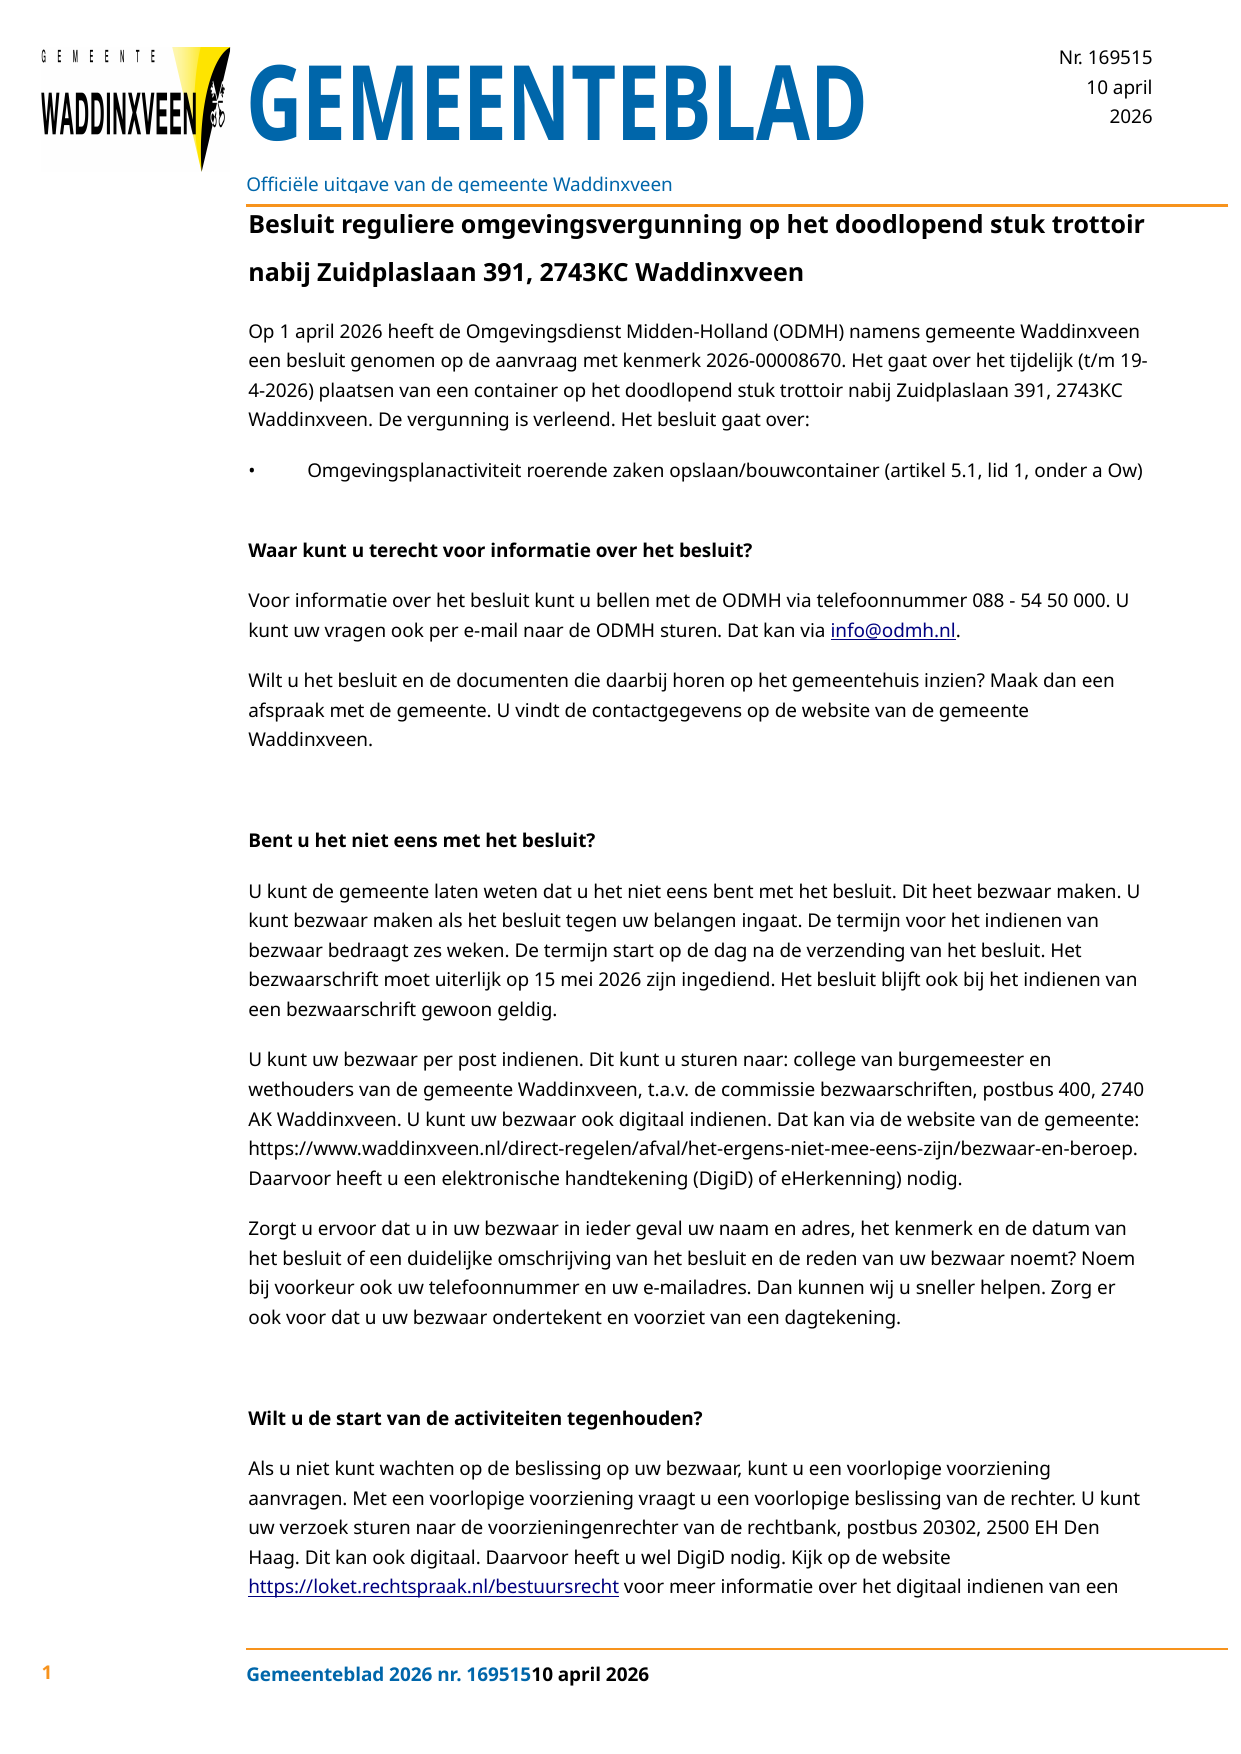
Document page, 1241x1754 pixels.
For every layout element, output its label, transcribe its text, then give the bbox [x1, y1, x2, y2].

text U kunt de gemeente laten weten dat u het niet eens bent met het besluit. Dit heet bezwaar maken. U kunt bezwaar maken als het besluit tegen uw belangen ingaat. De termijn voor het indienen van bezwaar bedraagt zes weken. De termijn start op de dag na de verzending van het besluit. Het bezwaarschrift moet uiterlijk op 15 mei 2026 zijn ingediend. Het besluit blijft ook bij het indienen van een bezwaarschrift gewoon geldig. [248, 878, 1152, 1022]
text Op 1 april 2026 heeft de Omgevingsdienst Midden-Holland (ODMH) namens gemeente Waddinxveen een besluit genomen op de aanvraag met kenmerk 2026-00008670. Het gaat over het tijdelijk (t/m 19-4-2026) plaatsen van een container op het doodlopend stuk trottoir nabij Zuidplaslaan 391, 2743KC Waddinxveen. De vergunning is verleend. Het besluit gaat over: [248, 318, 1152, 432]
text Besluit reguliere omgevingsvergunning op het doodlopend stuk trottoir nabij Zuidplaslaan 391, 2743KC Waddinxveen [248, 207, 1152, 288]
text Bent u het niet eens met het besluit? [248, 827, 1152, 853]
text Zorgt u ervoor dat u in uw bezwaar in ieder geval uw naam en adres, het kenmerk en de datum van het besluit of een duidelijke omschrijving van het besluit en de reden van uw bezwaar noemt? Noem bij voorkeur ook uw telefoonnummer en uw e-mailadres. Dan kunnen wij u sneller helpen. Zorg er ook voor dat u uw bezwaar ondertekent en voorziet van een dagtekening. [248, 1215, 1152, 1330]
text Waar kunt u terecht voor informatie over het besluit? [248, 537, 1152, 563]
list Omgevingsplanactiviteit roerende zaken opslaan/bouwcontainer (artikel 5.1, lid 1, onder a Ow) [248, 457, 1152, 483]
text Wilt u het besluit en de documenten die daarbij horen op het gemeentehuis inzien? Maak dan een afspraak met de gemeente. U vindt de contactgegevens op de website van de gemeente Waddinxveen. [248, 667, 1152, 752]
text Als u niet kunt wachten op de beslissing op uw bezwaar, kunt u een voorlopige voorziening aanvragen. Met een voorlopige voorziening vraagt u een voorlopige beslissing van de rechter. U kunt uw verzoek sturen naar de voorzieningenrechter van de rechtbank, postbus 20302, 2500 EH Den Haag. Dit kan ook digitaal. Daarvoor heeft u wel DigiD nodig. Kijk op de website https://loket.rechtspraak.nl/bestuursrecht voor meer informatie over het digitaal indienen van een [248, 1455, 1152, 1599]
picture [41, 47, 231, 172]
text Voor informatie over het besluit kunt u bellen met de ODMH via telefoonnummer 088 - 54 50 000. U kunt uw vragen ook per e-mail naar de ODMH sturen. Dat kan via info@odmh.nl. [248, 587, 1152, 643]
text U kunt uw bezwaar per post indienen. Dit kunt u sturen naar: college van burgemeester en wethouders van de gemeente Waddinxveen, t.a.v. de commissie bezwaarschriften, postbus 400, 2740 AK Waddinxveen. U kunt uw bezwaar ook digitaal indienen. Dat kan via de website van de gemeente: https://www.waddinxveen.nl/direct-regelen/afval/het-ergens-niet-mee-eens-zijn/bezwaar-en-beroep. Daarvoor heeft u een elektronische handtekening (DigiD) of eHerkenning) nodig. [248, 1047, 1152, 1191]
text Wilt u de start van de activiteiten tegenhouden? [248, 1405, 1152, 1431]
